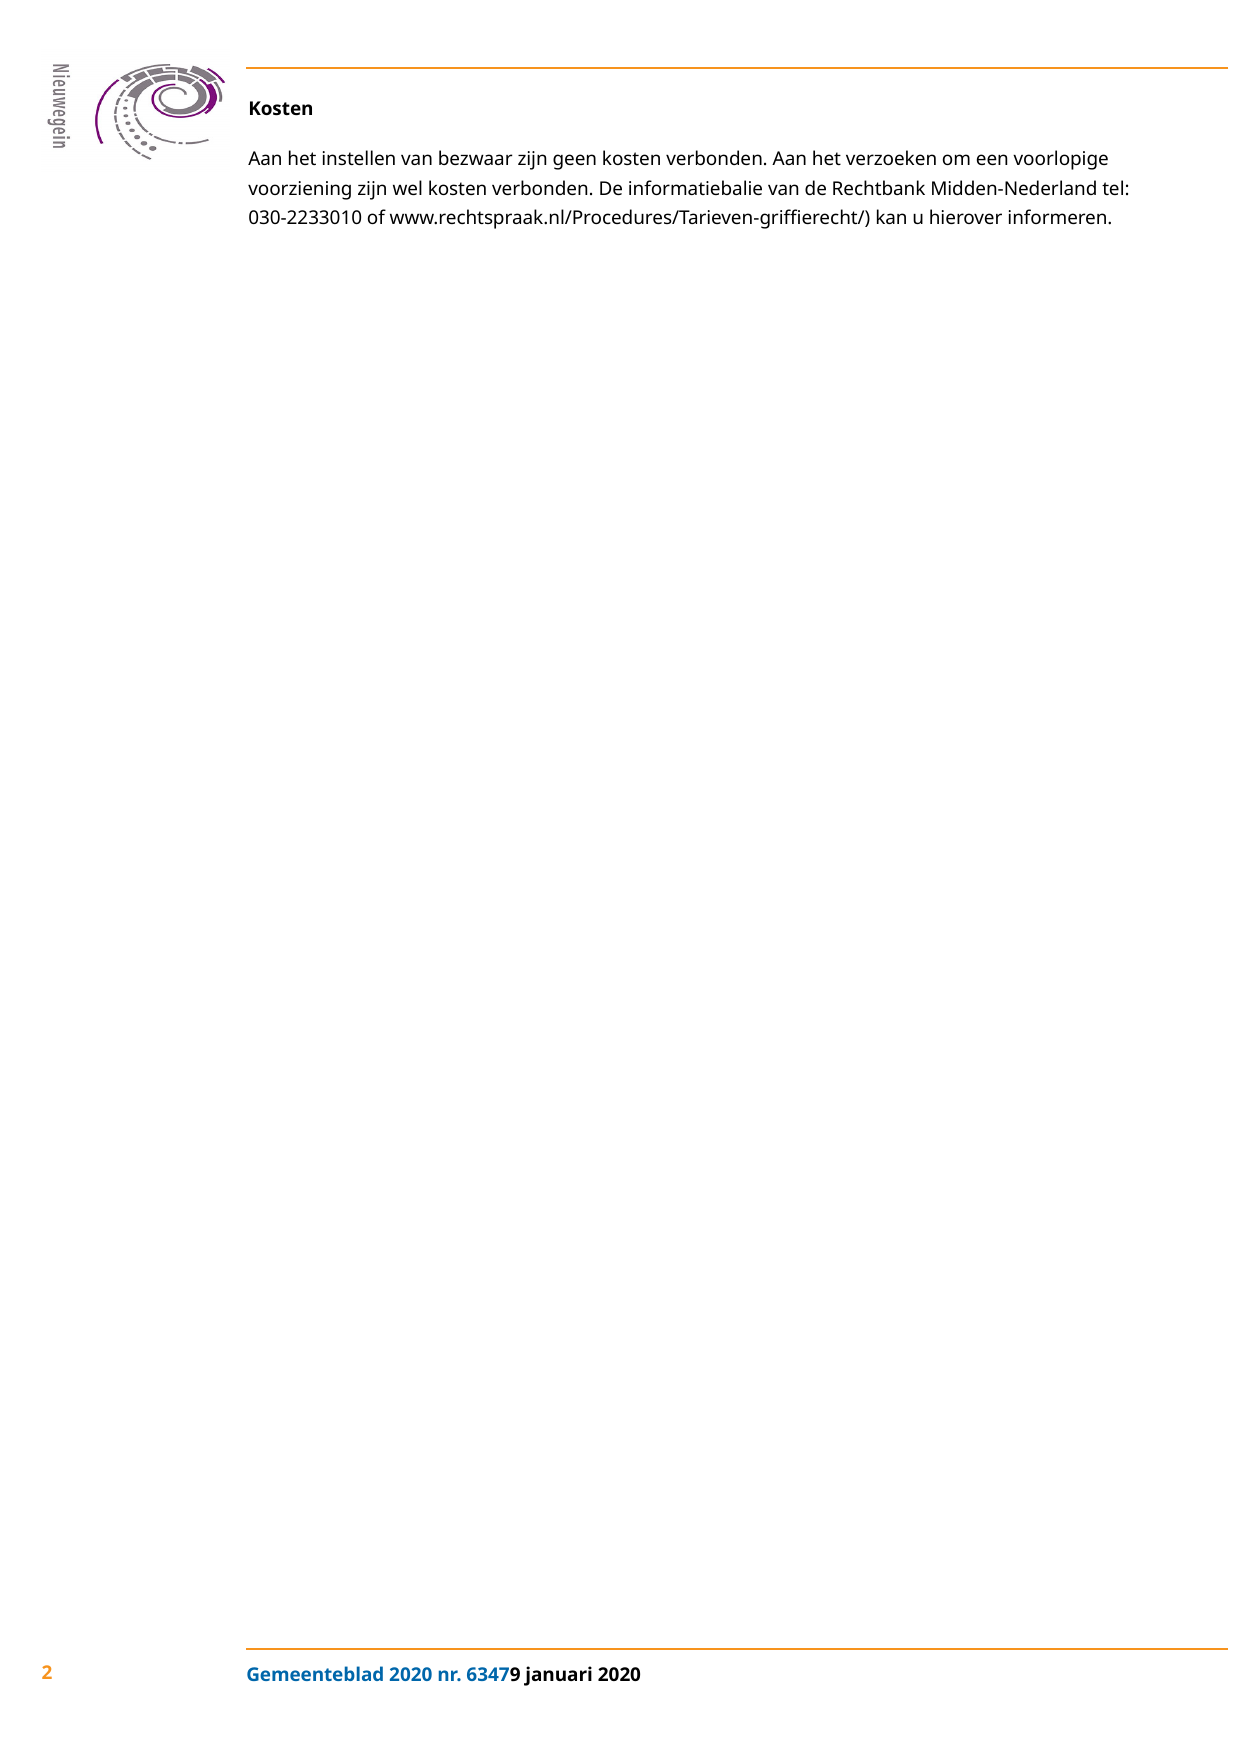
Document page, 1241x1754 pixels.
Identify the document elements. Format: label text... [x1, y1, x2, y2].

text Aan het instellen van bezwaar zijn geen kosten verbonden. Aan het verzoeken om een voorlopige voorziening zijn wel kosten verbonden. De informatiebalie van de Rechtbank Midden-Nederland tel: 030-2233010 of www.rechtspraak.nl/Procedures/Tarieven-griffierecht/) kan u hierover informeren. [248, 145, 1152, 230]
picture [41, 47, 231, 172]
text Kosten [248, 95, 1152, 121]
